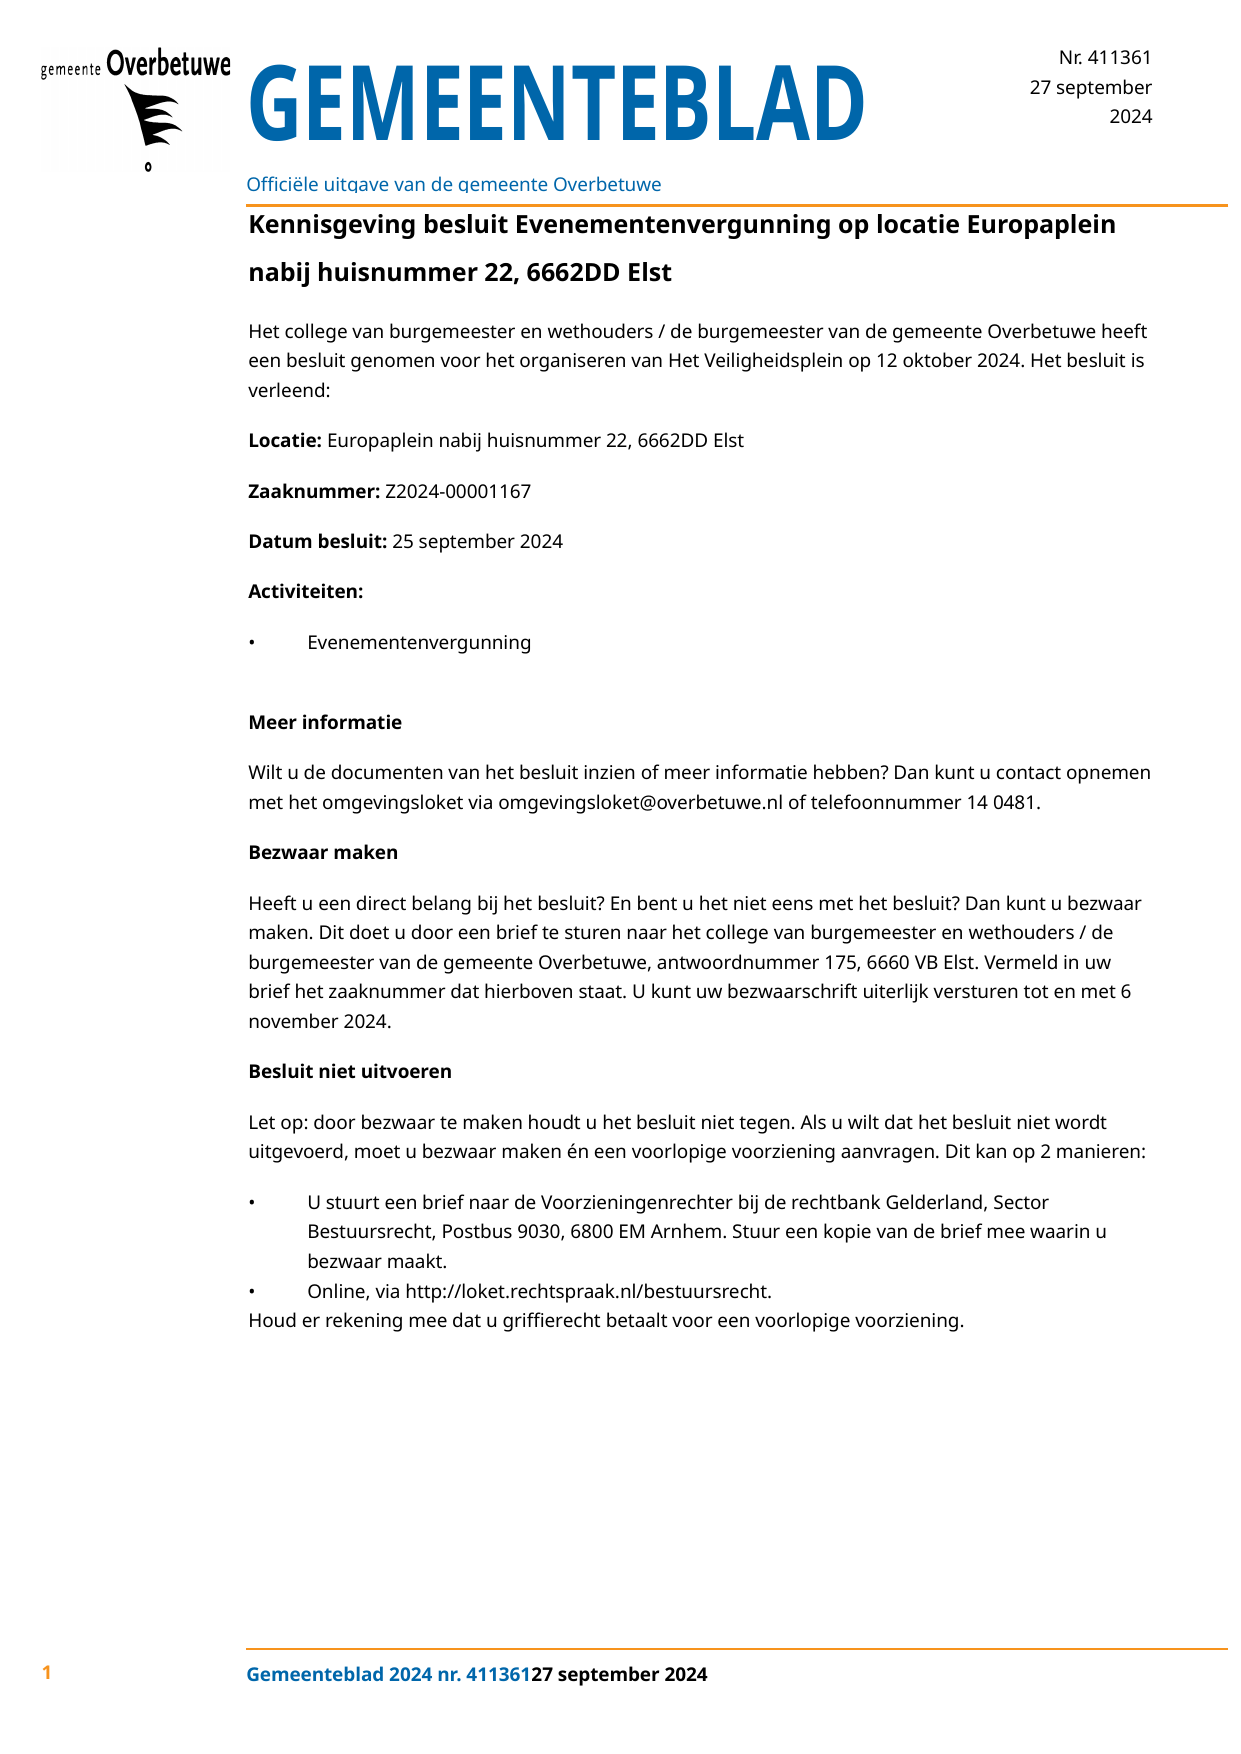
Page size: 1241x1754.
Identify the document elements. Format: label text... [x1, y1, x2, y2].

text Locatie: Europaplein nabij huisnummer 22, 6662DD Elst [248, 427, 1152, 453]
text Datum besluit: 25 september 2024 [248, 528, 1152, 554]
text Bezwaar maken [248, 839, 1152, 865]
text Houd er rekening mee dat u griffierecht betaalt voor een voorlopige voorziening. [248, 1307, 1152, 1333]
text Wilt u de documenten van het besluit inzien of meer informatie hebben? Dan kunt u contact opnemen met het omgevingsloket via omgevingsloket@overbetuwe.nl of telefoonnummer 14 0481. [248, 759, 1152, 815]
text Activiteiten: [248, 579, 1152, 604]
text Besluit niet uitvoeren [248, 1059, 1152, 1084]
picture [41, 47, 231, 172]
text Zaaknummer: Z2024-00001167 [248, 478, 1152, 504]
text Kennisgeving besluit Evenementenvergunning op locatie Europaplein nabij huisnummer 22, 6662DD Elst [248, 207, 1152, 288]
text Meer informatie [248, 709, 1152, 735]
list Evenementenvergunning [248, 629, 1152, 655]
text Heeft u een direct belang bij het besluit? En bent u het niet eens met het besluit? Dan kunt u bezwaar maken. Dit doet u door een brief te sturen naar het college van burgemeester en wethouders / de burgemeester van de gemeente Overbetuwe, antwoordnummer 175, 6660 VB Elst. Vermeld in uw brief het zaaknummer dat hierboven staat. U kunt uw bezwaarschrift uiterlijk versturen tot en met 6 november 2024. [248, 890, 1152, 1034]
list U stuurt een brief naar de Voorzieningenrechter bij de rechtbank Gelderland, Sector Bestuursrecht, Postbus 9030, 6800 EM Arnhem. Stuur een kopie van de brief mee waarin u bezwaar maakt. [248, 1189, 1152, 1274]
text Het college van burgemeester en wethouders / de burgemeester van de gemeente Overbetuwe heeft een besluit genomen voor het organiseren van Het Veiligheidsplein op 12 oktober 2024. Het besluit is verleend: [248, 318, 1152, 403]
text Let op: door bezwaar te maken houdt u het besluit niet tegen. Als u wilt dat het besluit niet wordt uitgevoerd, moet u bezwaar maken én een voorlopige voorziening aanvragen. Dit kan op 2 manieren: [248, 1109, 1152, 1164]
list Online, via http://loket.rechtspraak.nl/bestuursrecht. [248, 1278, 1152, 1304]
